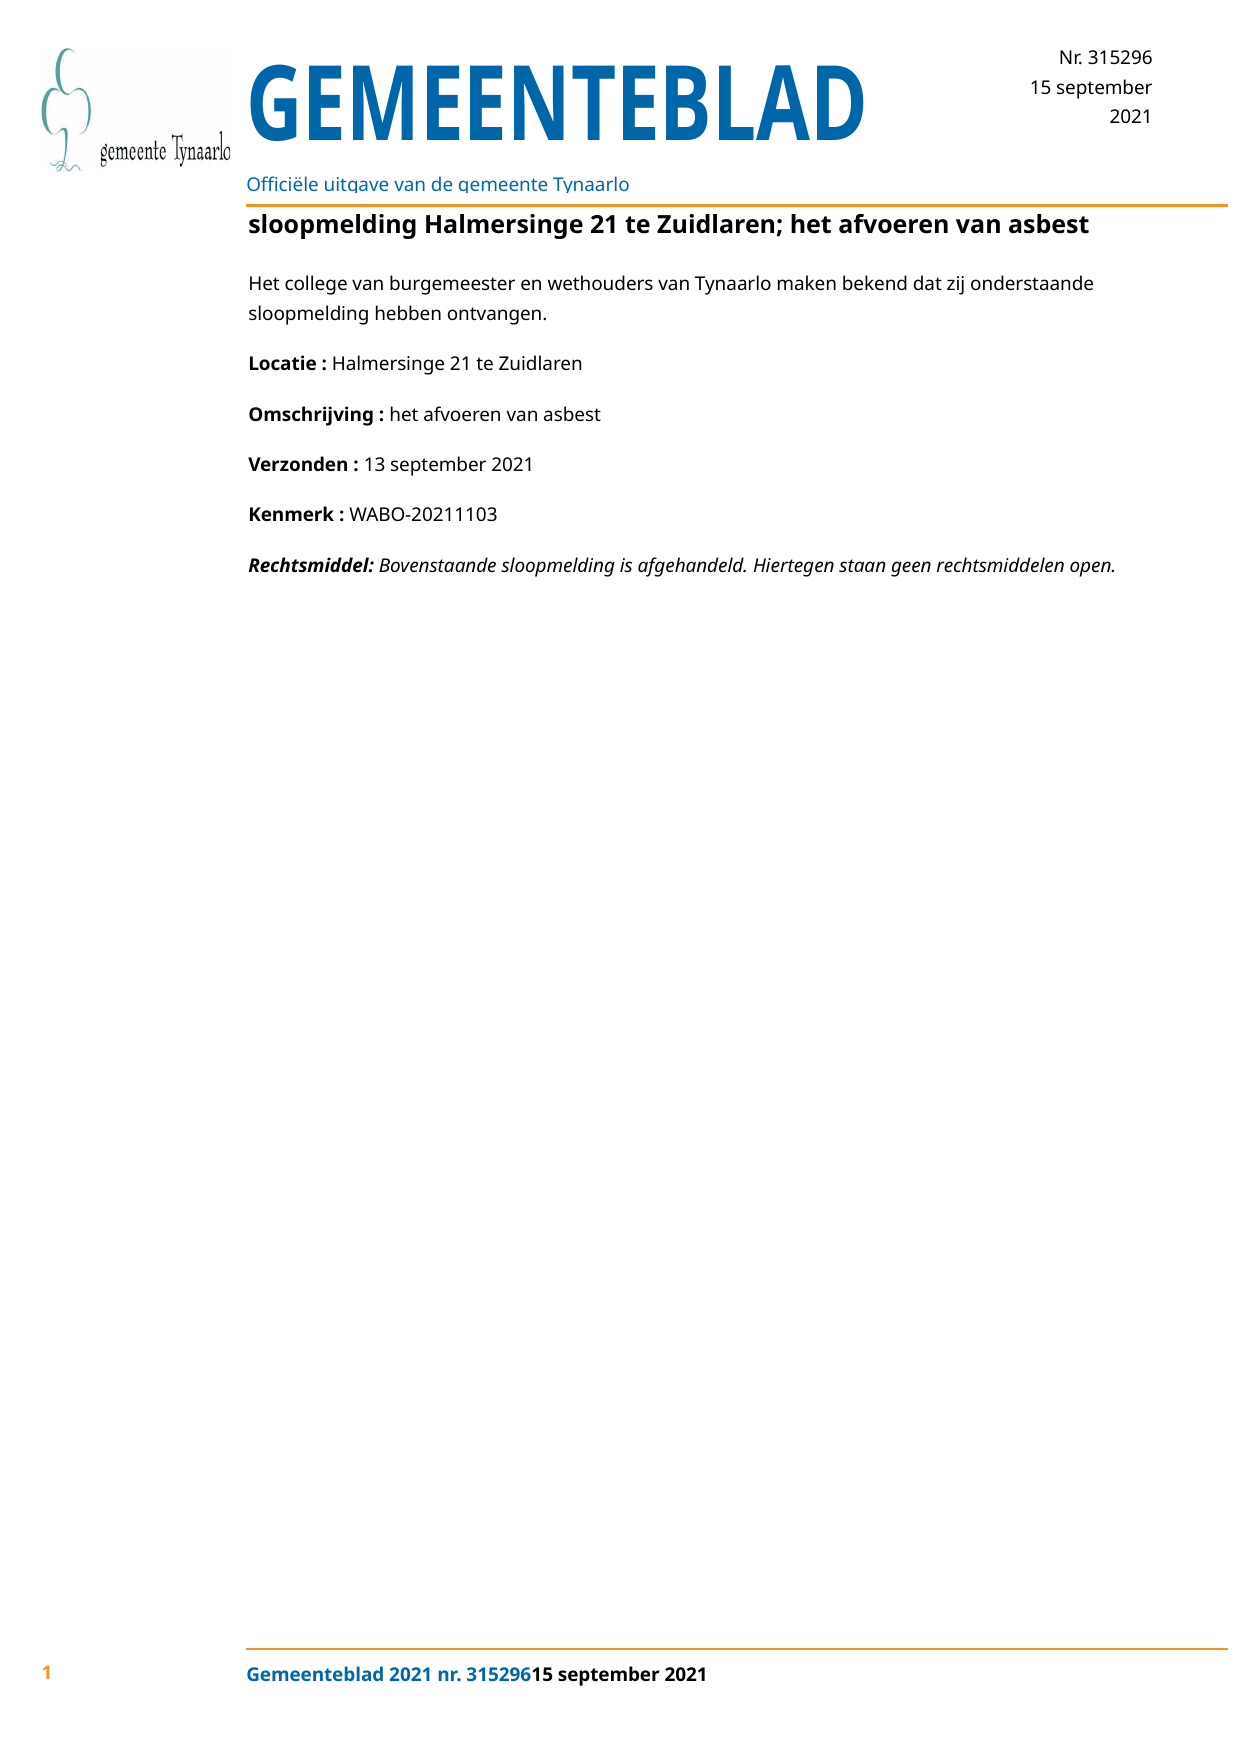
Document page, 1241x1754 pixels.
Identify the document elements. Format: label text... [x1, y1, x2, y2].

text Omschrijving : het afvoeren van asbest [248, 401, 1152, 426]
text Kenmerk : WABO-20211103 [248, 502, 1152, 527]
picture [41, 47, 231, 172]
text Het college van burgemeester en wethouders van Tynaarlo maken bekend dat zij onderstaande sloopmelding hebben ontvangen. [248, 270, 1152, 326]
text sloopmelding Halmersinge 21 te Zuidlaren; het afvoeren van asbest [248, 207, 1152, 241]
text Verzonden : 13 september 2021 [248, 451, 1152, 477]
text Locatie : Halmersinge 21 te Zuidlaren [248, 350, 1152, 376]
text Rechtsmiddel: Bovenstaande sloopmelding is afgehandeld. Hiertegen staan geen rechtsmiddelen open. [248, 552, 1152, 578]
